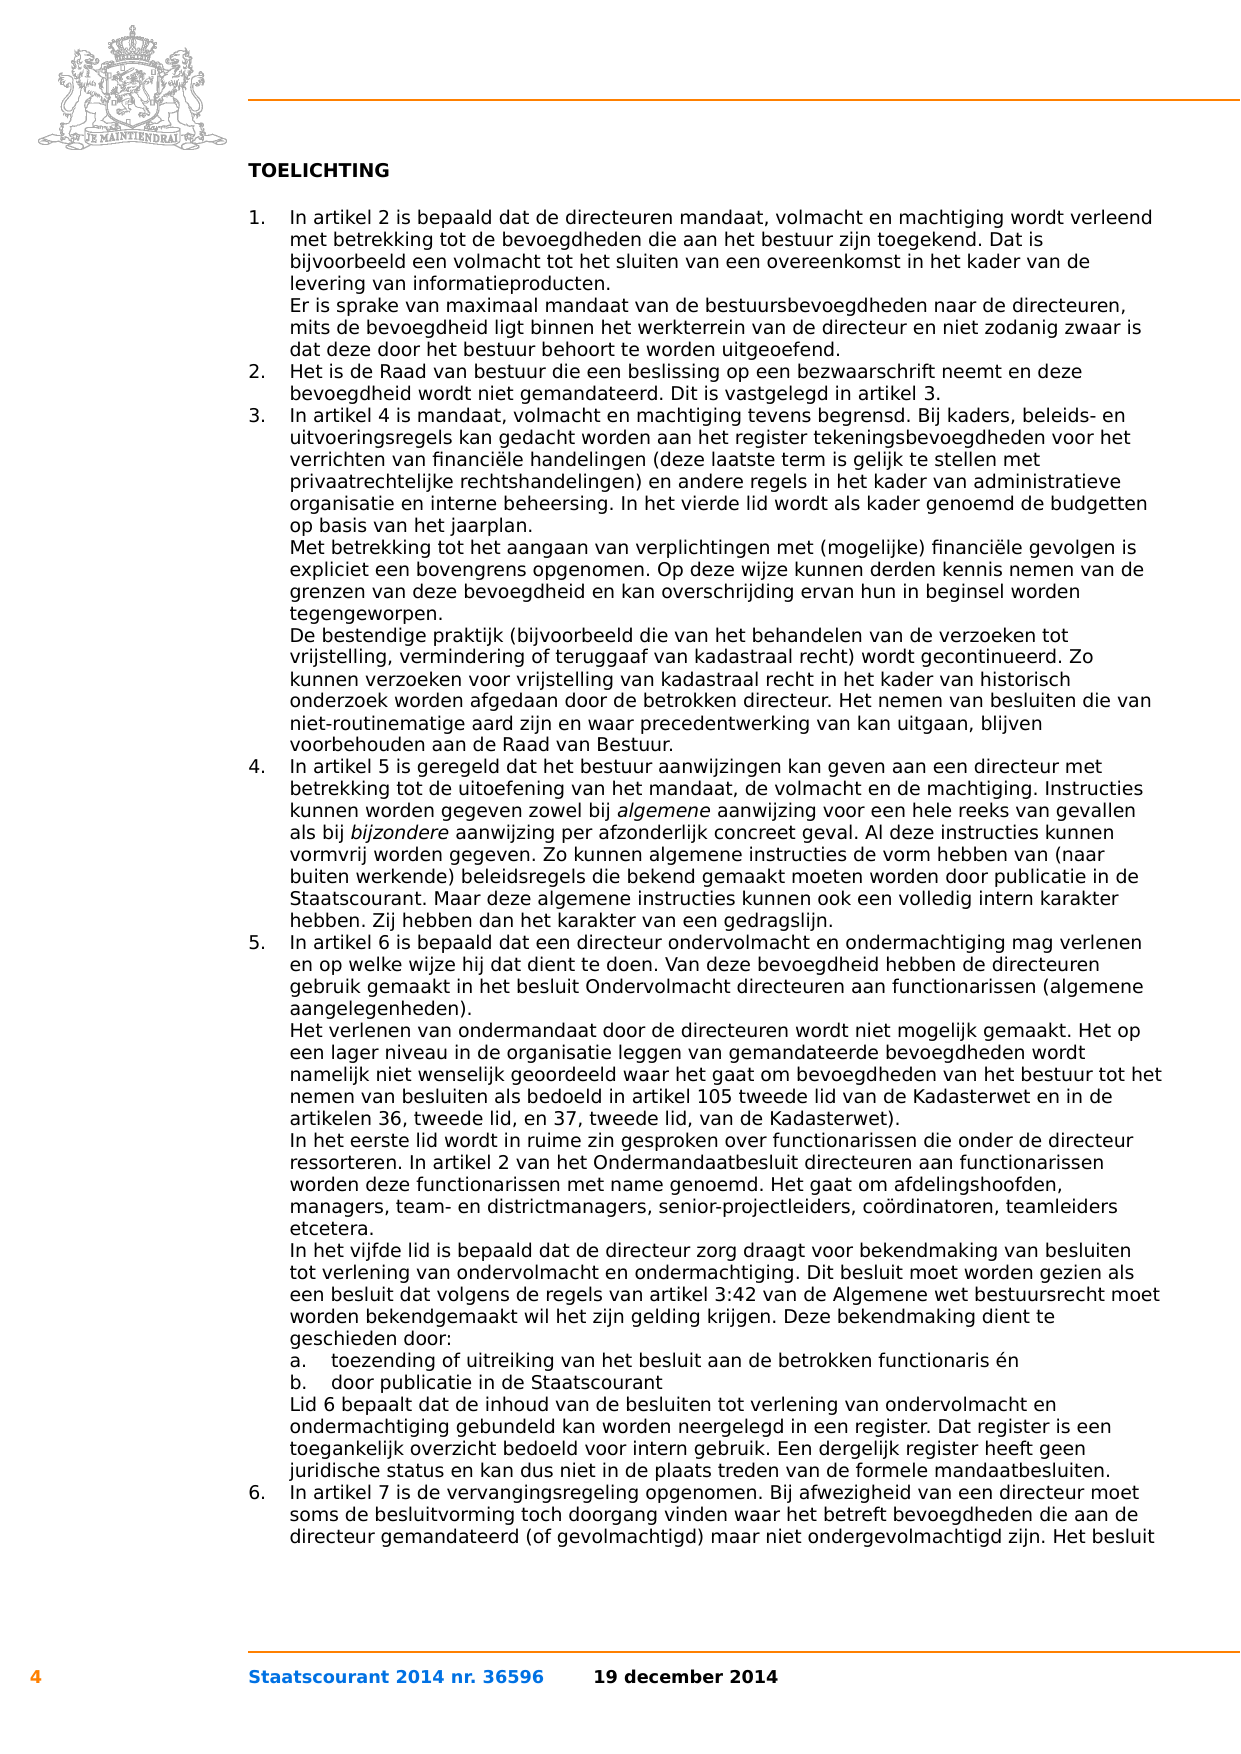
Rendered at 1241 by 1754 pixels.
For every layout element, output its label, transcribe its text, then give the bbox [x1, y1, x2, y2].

text 5. In artikel 6 is bepaald dat een directeur ondervolmacht en ondermachtiging mag verlenen en op welke wijze hij dat dient te doen. Van deze bevoegdheid hebben de directeuren gebruik gemaakt in het besluit Ondervolmacht directeuren aan functionarissen (algemene aangelegenheden). [248, 932, 1163, 1020]
text 3. In artikel 4 is mandaat, volmacht en machtiging tevens begrensd. Bij kaders, beleids- en uitvoeringsregels kan gedacht worden aan het register tekeningsbevoegdheden voor het verrichten van financiële handelingen (deze laatste term is gelijk te stellen met privaatrechtelijke rechtshandelingen) en andere regels in het kader van administratieve organisatie en interne beheersing. In het vierde lid wordt als kader genoemd de budgetten op basis van het jaarplan. [248, 405, 1163, 537]
text De bestendige praktijk (bijvoorbeeld die van het behandelen van de verzoeken tot vrijstelling, vermindering of teruggaaf van kadastraal recht) wordt gecontinueerd. Zo kunnen verzoeken voor vrijstelling van kadastraal recht in het kader van historisch onderzoek worden afgedaan door de betrokken directeur. Het nemen van besluiten die van niet-routinematige aard zijn en waar precedentwerking van kan uitgaan, blijven voorbehouden aan de Raad van Bestuur. [289, 624, 1163, 756]
text 4. In artikel 5 is geregeld dat het bestuur aanwijzingen kan geven aan een directeur met betrekking tot de uitoefening van het mandaat, de volmacht en de machtiging. Instructies kunnen worden gegeven zowel bij algemene aanwijzing voor een hele reeks van gevallen als bij bijzondere aanwijzing per afzonderlijk concreet geval. Al deze instructies kunnen vormvrij worden gegeven. Zo kunnen algemene instructies de vorm hebben van (naar buiten werkende) beleidsregels die bekend gemaakt moeten worden door publicatie in de Staatscourant. Maar deze algemene instructies kunnen ook een volledig intern karakter hebben. Zij hebben dan het karakter van een gedragslijn. [248, 756, 1163, 932]
text 2. Het is de Raad van bestuur die een beslissing op een bezwaarschrift neemt en deze bevoegdheid wordt niet gemandateerd. Dit is vastgelegd in artikel 3. [248, 361, 1163, 405]
text a. toezending of uitreiking van het besluit aan de betrokken functionaris én [289, 1350, 1163, 1372]
text Het verlenen van ondermandaat door de directeuren wordt niet mogelijk gemaakt. Het op een lager niveau in de organisatie leggen van gemandateerde bevoegdheden wordt namelijk niet wenselijk geoordeeld waar het gaat om bevoegdheden van het bestuur tot het nemen van besluiten als bedoeld in artikel 105 tweede lid van de Kadasterwet en in de artikelen 36, tweede lid, en 37, tweede lid, van de Kadasterwet). [289, 1020, 1163, 1130]
subtitle TOELICHTING [248, 160, 1163, 182]
text In het vijfde lid is bepaald dat de directeur zorg draagt voor bekendmaking van besluiten tot verlening van ondervolmacht en ondermachtiging. Dit besluit moet worden gezien als een besluit dat volgens de regels van artikel 3:42 van de Algemene wet bestuursrecht moet worden bekendgemaakt wil het zijn gelding krijgen. Deze bekendmaking dient te geschieden door: [289, 1240, 1163, 1350]
text Lid 6 bepaalt dat de inhoud van de besluiten tot verlening van ondervolmacht en ondermachtiging gebundeld kan worden neergelegd in een register. Dat register is een toegankelijk overzicht bedoeld voor intern gebruik. Een dergelijk register heeft geen juridische status en kan dus niet in de plaats treden van de formele mandaatbesluiten. [289, 1394, 1163, 1482]
text Er is sprake van maximaal mandaat van de bestuursbevoegdheden naar de directeuren, mits de bevoegdheid ligt binnen het werkterrein van de directeur en niet zodanig zwaar is dat deze door het bestuur behoort te worden uitgeoefend. [289, 295, 1163, 361]
text Met betrekking tot het aangaan van verplichtingen met (mogelijke) financiële gevolgen is expliciet een bovengrens opgenomen. Op deze wijze kunnen derden kennis nemen van de grenzen van deze bevoegdheid en kan overschrijding ervan hun in beginsel worden tegengeworpen. [289, 537, 1163, 624]
picture [38, 25, 227, 150]
text b. door publicatie in de Staatscourant [289, 1372, 1163, 1394]
text In het eerste lid wordt in ruime zin gesproken over functionarissen die onder de directeur ressorteren. In artikel 2 van het Ondermandaatbesluit directeuren aan functionarissen worden deze functionarissen met name genoemd. Het gaat om afdelingshoofden, managers, team- en districtmanagers, senior-projectleiders, coördinatoren, teamleiders etcetera. [289, 1130, 1163, 1240]
text 1. In artikel 2 is bepaald dat de directeuren mandaat, volmacht en machtiging wordt verleend met betrekking tot de bevoegdheden die aan het bestuur zijn toegekend. Dat is bijvoorbeeld een volmacht tot het sluiten van een overeenkomst in het kader van de levering van informatieproducten. [248, 207, 1163, 295]
text 6. In artikel 7 is de vervangingsregeling opgenomen. Bij afwezigheid van een directeur moet soms de besluitvorming toch doorgang vinden waar het betreft bevoegdheden die aan de directeur gemandateerd (of gevolmachtigd) maar niet ondergevolmachtigd zijn. Het besluit [248, 1482, 1163, 1548]
